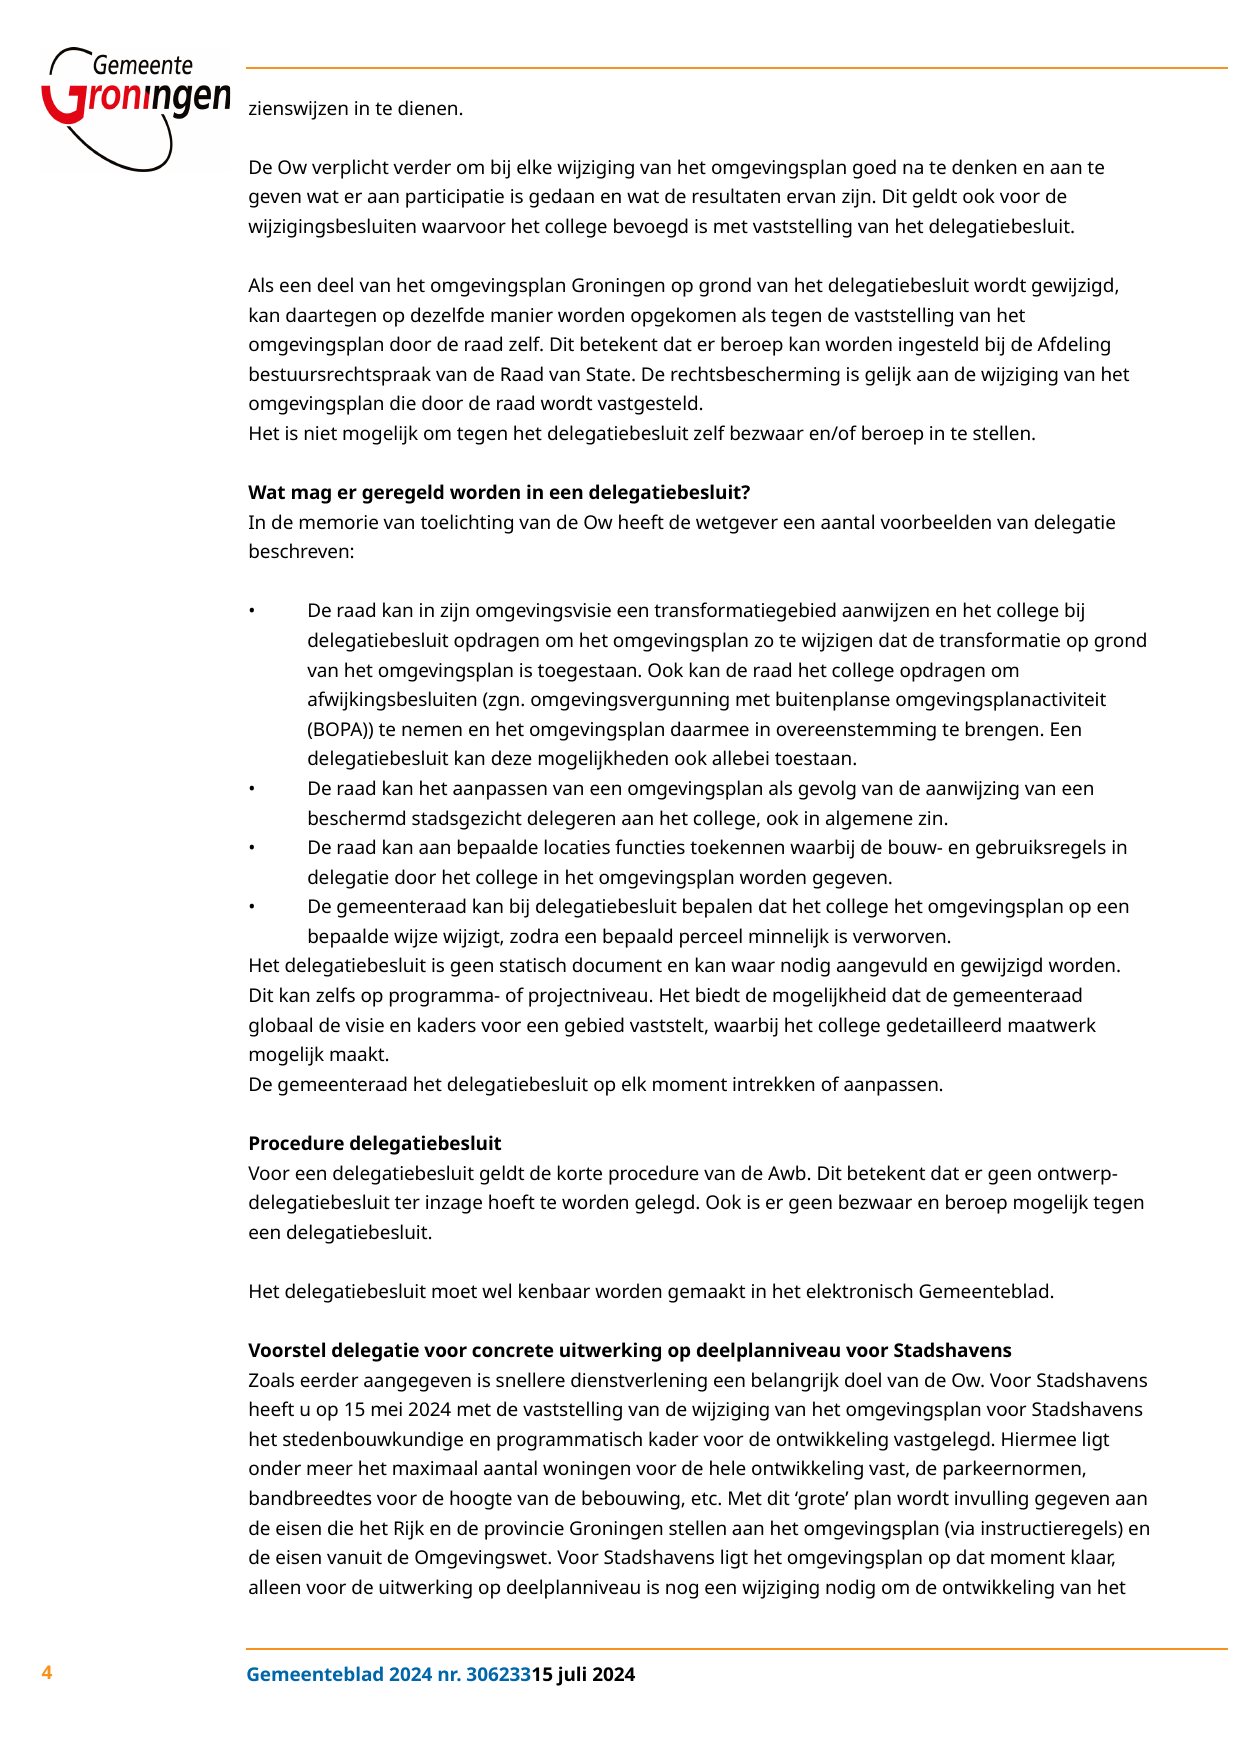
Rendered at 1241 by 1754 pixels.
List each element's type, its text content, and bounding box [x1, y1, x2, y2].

text In de memorie van toelichting van de Ow heeft de wetgever een aantal voorbeelden van delegatie beschreven: [248, 509, 1152, 564]
text Zoals eerder aangegeven is snellere dienstverlening een belangrijk doel van de Ow. Voor Stadshavens heeft u op 15 mei 2024 met de vaststelling van de wijziging van het omgevingsplan voor Stadshavens het stedenbouwkundige en programmatisch kader voor de ontwikkeling vastgelegd. Hiermee ligt onder meer het maximaal aantal woningen voor de hele ontwikkeling vast, de parkeernormen, bandbreedtes voor de hoogte van de bebouwing, etc. Met dit ‘grote’ plan wordt invulling gegeven aan de eisen die het Rijk en de provincie Groningen stellen aan het omgevingsplan (via instructieregels) en de eisen vanuit de Omgevingswet. Voor Stadshavens ligt het omgevingsplan op dat moment klaar, alleen voor de uitwerking op deelplanniveau is nog een wijziging nodig om de ontwikkeling van het [248, 1367, 1152, 1600]
list De raad kan het aanpassen van een omgevingsplan als gevolg van de aanwijzing van een beschermd stadsgezicht delegeren aan het college, ook in algemene zin. [248, 775, 1152, 831]
list De raad kan in zijn omgevingsvisie een transformatiegebied aanwijzen en het college bij delegatiebesluit opdragen om het omgevingsplan zo te wijzigen dat de transformatie op grond van het omgevingsplan is toegestaan. Ook kan de raad het college opdragen om afwijkingsbesluiten (zgn. omgevingsvergunning met buitenplanse omgevingsplanactiviteit (BOPA)) te nemen en het omgevingsplan daarmee in overeenstemming te brengen. Een delegatiebesluit kan deze mogelijkheden ook allebei toestaan. [248, 598, 1152, 771]
text Voor een delegatiebesluit geldt de korte procedure van de Awb. Dit betekent dat er geen ontwerp-delegatiebesluit ter inzage hoeft te worden gelegd. Ook is er geen bezwaar en beroep mogelijk tegen een delegatiebesluit. [248, 1160, 1152, 1245]
list De raad kan aan bepaalde locaties functies toekennen waarbij de bouw- en gebruiksregels in delegatie door het college in het omgevingsplan worden gegeven. [248, 834, 1152, 890]
text Wat mag er geregeld worden in een delegatiebesluit? [248, 479, 1152, 505]
text Het delegatiebesluit is geen statisch document en kan waar nodig aangevuld en gewijzigd worden. Dit kan zelfs op programma- of projectniveau. Het biedt de mogelijkheid dat de gemeenteraad globaal de visie en kaders voor een gebied vaststelt, waarbij het college gedetailleerd maatwerk mogelijk maakt. [248, 953, 1152, 1067]
text Als een deel van het omgevingsplan Groningen op grond van het delegatiebesluit wordt gewijzigd, kan daartegen op dezelfde manier worden opgekomen als tegen de vaststelling van het omgevingsplan door de raad zelf. Dit betekent dat er beroep kan worden ingesteld bij de Afdeling bestuursrechtspraak van de Raad van State. De rechtsbescherming is gelijk aan de wijziging van het omgevingsplan die door de raad wordt vastgesteld. [248, 272, 1152, 416]
text Het is niet mogelijk om tegen het delegatiebesluit zelf bezwaar en/of beroep in te stellen. [248, 420, 1152, 446]
text Procedure delegatiebesluit [248, 1130, 1152, 1156]
text Het delegatiebesluit moet wel kenbaar worden gemaakt in het elektronisch Gemeenteblad. [248, 1278, 1152, 1304]
picture [41, 47, 231, 172]
list De gemeenteraad kan bij delegatiebesluit bepalen dat het college het omgevingsplan op een bepaalde wijze wijzigt, zodra een bepaald perceel minnelijk is verworven. [248, 893, 1152, 949]
text Voorstel delegatie voor concrete uitwerking op deelplanniveau voor Stadshavens [248, 1337, 1152, 1363]
text zienswijzen in te dienen. [248, 95, 1152, 121]
text De Ow verplicht verder om bij elke wijziging van het omgevingsplan goed na te denken en aan te geven wat er aan participatie is gedaan en wat de resultaten ervan zijn. Dit geldt ook voor de wijzigingsbesluiten waarvoor het college bevoegd is met vaststelling van het delegatiebesluit. [248, 154, 1152, 239]
text De gemeenteraad het delegatiebesluit op elk moment intrekken of aanpassen. [248, 1071, 1152, 1097]
